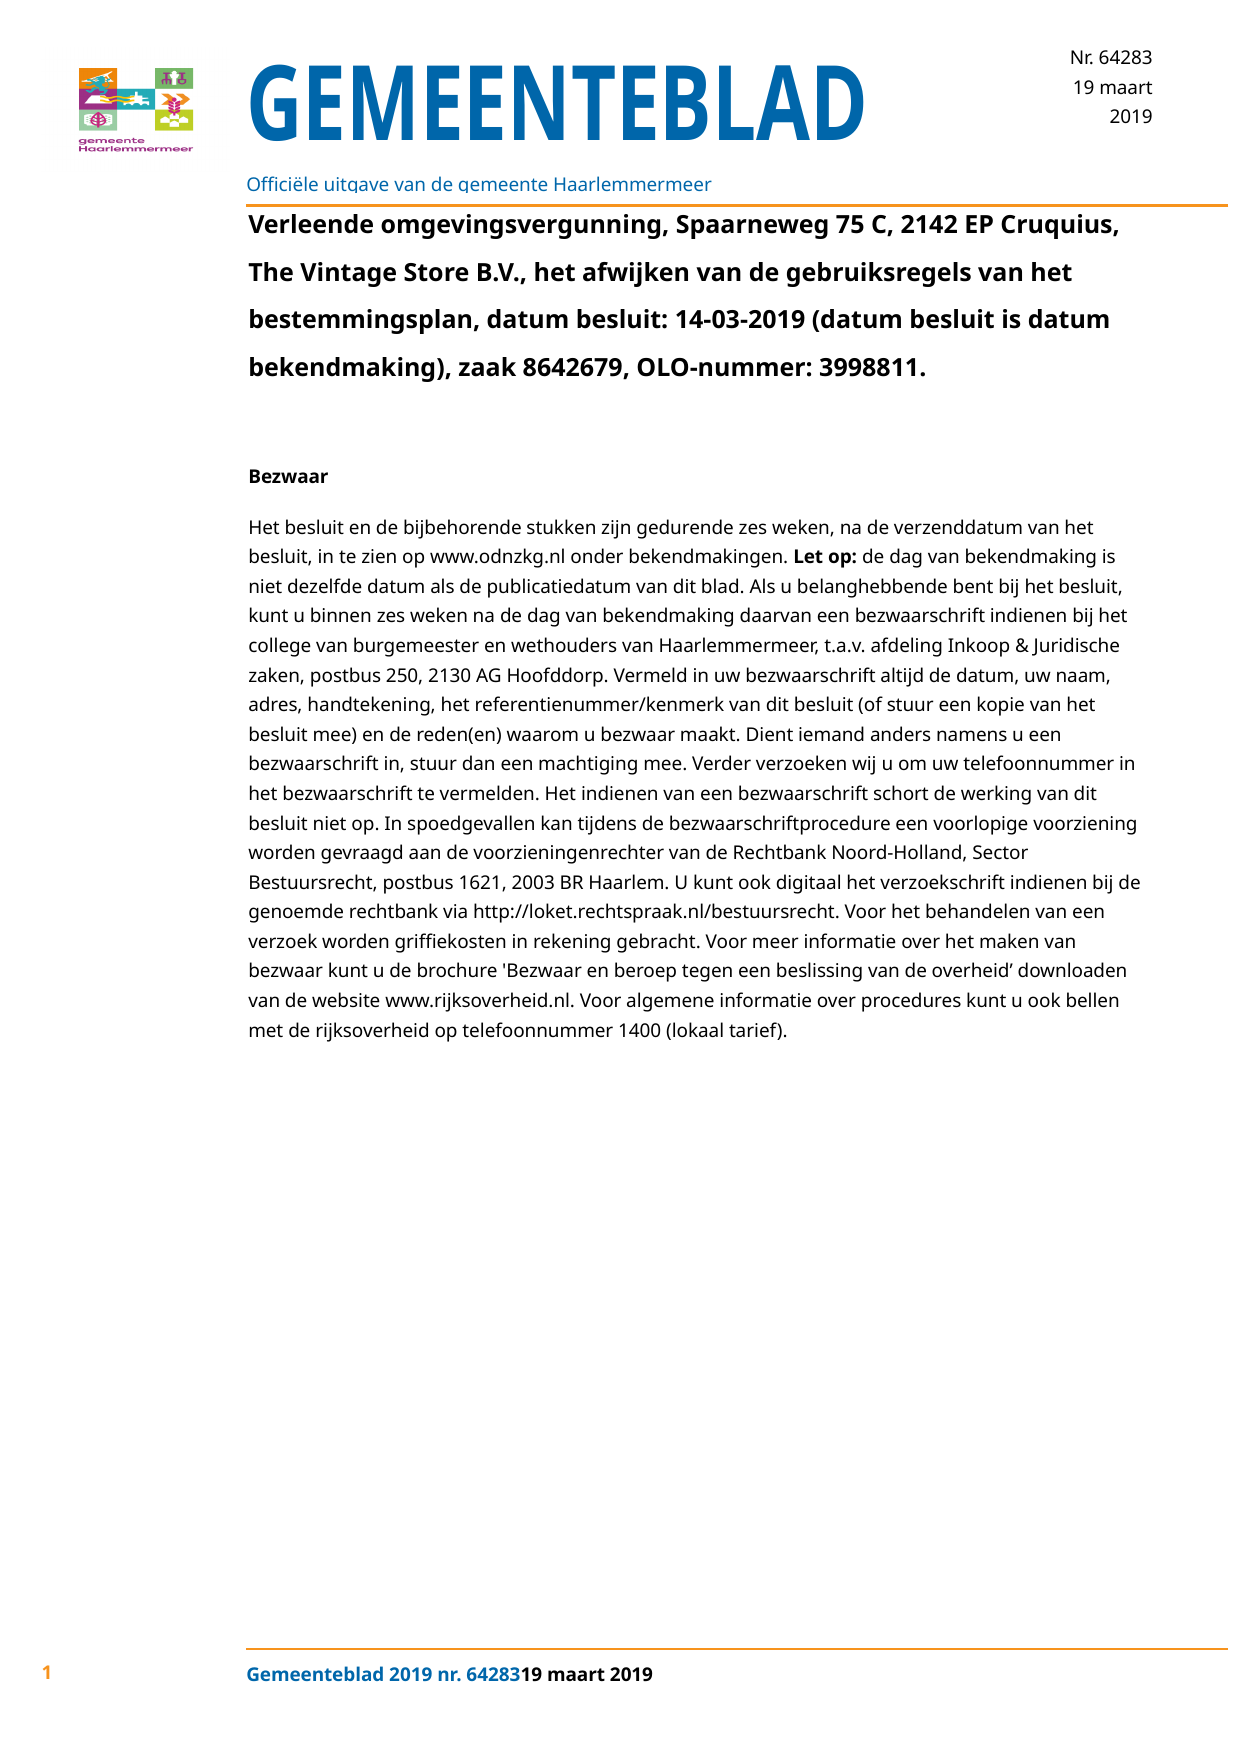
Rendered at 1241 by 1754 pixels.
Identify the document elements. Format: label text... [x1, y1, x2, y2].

text Verleende omgevingsvergunning, Spaarneweg 75 C, 2142 EP Cruquius, The Vintage Store B.V., het afwijken van de gebruiksregels van het bestemmingsplan, datum besluit: 14-03-2019 (datum besluit is datum bekendmaking), zaak 8642679, OLO-nummer: 3998811. [248, 207, 1152, 384]
text Bezwaar [248, 463, 1152, 489]
text Het besluit en de bijbehorende stukken zijn gedurende zes weken, na de verzenddatum van het besluit, in te zien op www.odnzkg.nl onder bekendmakingen. Let op: de dag van bekendmaking is niet dezelfde datum als de publicatiedatum van dit blad. Als u belanghebbende bent bij het besluit, kunt u binnen zes weken na de dag van bekendmaking daarvan een bezwaarschrift indienen bij het college van burgemeester en wethouders van Haarlemmermeer, t.a.v. afdeling Inkoop & Juridische zaken, postbus 250, 2130 AG Hoofddorp. Vermeld in uw bezwaarschrift altijd de datum, uw naam, adres, handtekening, het referentienummer/kenmerk van dit besluit (of stuur een kopie van het besluit mee) en de reden(en) waarom u bezwaar maakt. Dient iemand anders namens u een bezwaarschrift in, stuur dan een machtiging mee. Verder verzoeken wij u om uw telefoonnummer in het bezwaarschrift te vermelden. Het indienen van een bezwaarschrift schort de werking van dit besluit niet op. In spoedgevallen kan tijdens de bezwaarschriftprocedure een voorlopige voorziening worden gevraagd aan de voorzieningenrechter van de Rechtbank Noord-Holland, Sector Bestuursrecht, postbus 1621, 2003 BR Haarlem. U kunt ook digitaal het verzoekschrift indienen bij de genoemde rechtbank via http://loket.rechtspraak.nl/bestuursrecht. Voor het behandelen van een verzoek worden griffiekosten in rekening gebracht. Voor meer informatie over het maken van bezwaar kunt u de brochure 'Bezwaar en beroep tegen een beslissing van de overheid’ downloaden van de website www.rijksoverheid.nl. Voor algemene informatie over procedures kunt u ook bellen met de rijksoverheid op telefoonnummer 1400 (lokaal tarief). [248, 514, 1152, 1043]
picture [41, 47, 231, 172]
